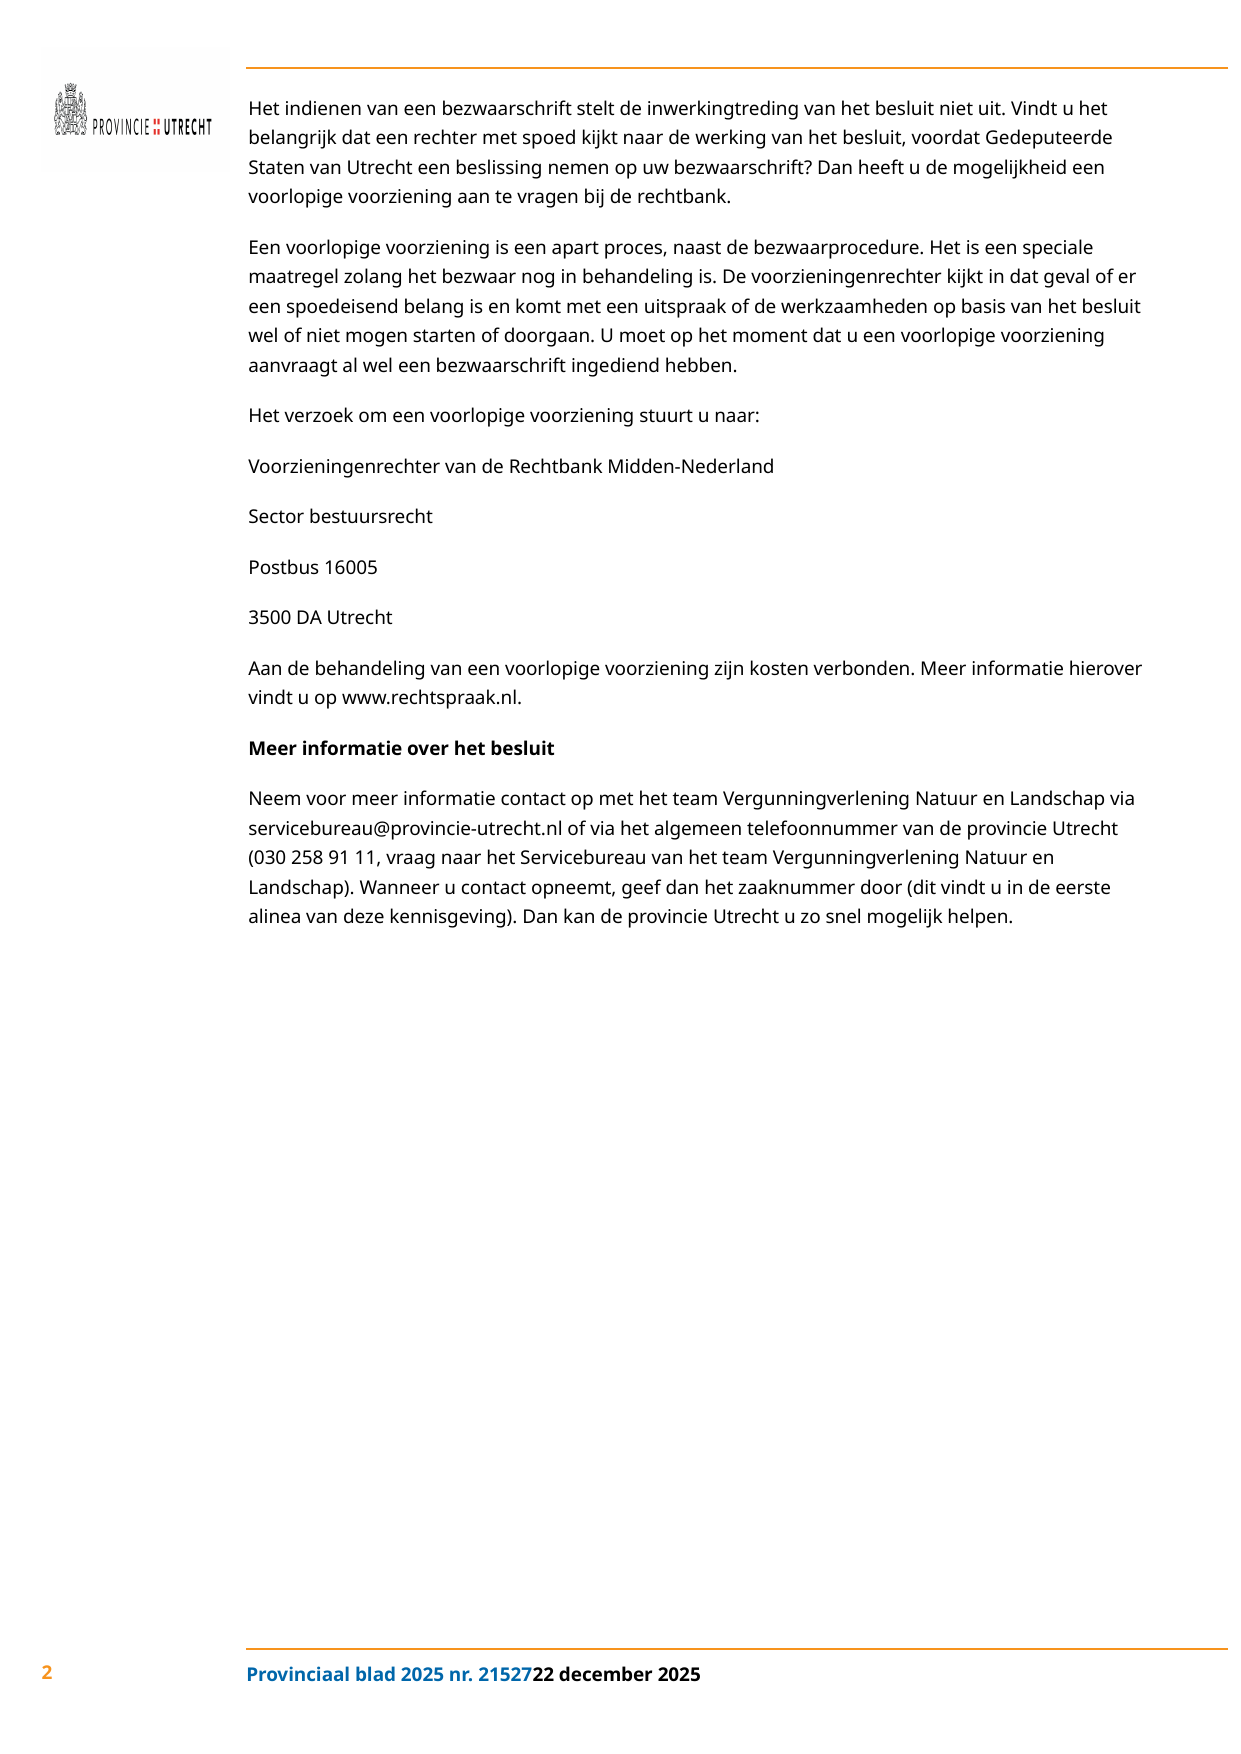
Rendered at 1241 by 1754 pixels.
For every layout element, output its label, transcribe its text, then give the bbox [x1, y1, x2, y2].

text 3500 DA Utrecht [248, 604, 1152, 630]
picture [41, 47, 231, 172]
text Voorzieningenrechter van de Rechtbank Midden-Nederland [248, 453, 1152, 479]
text Het indienen van een bezwaarschrift stelt de inwerkingtreding van het besluit niet uit. Vindt u het belangrijk dat een rechter met spoed kijkt naar de werking van het besluit, voordat Gedeputeerde Staten van Utrecht een beslissing nemen op uw bezwaarschrift? Dan heeft u de mogelijkheid een voorlopige voorziening aan te vragen bij de rechtbank. [248, 95, 1152, 209]
text Het verzoek om een voorlopige voorziening stuurt u naar: [248, 403, 1152, 428]
text Meer informatie over het besluit [248, 735, 1152, 761]
text Postbus 16005 [248, 554, 1152, 580]
text Neem voor meer informatie contact op met het team Vergunningverlening Natuur en Landschap via servicebureau@provincie-utrecht.nl of via het algemeen telefoonnummer van de provincie Utrecht (030 258 91 11, vraag naar het Servicebureau van het team Vergunningverlening Natuur en Landschap). Wanneer u contact opneemt, geef dan het zaaknummer door (dit vindt u in de eerste alinea van deze kennisgeving). Dan kan de provincie Utrecht u zo snel mogelijk helpen. [248, 785, 1152, 929]
text Sector bestuursrecht [248, 503, 1152, 529]
text Een voorlopige voorziening is een apart proces, naast de bezwaarprocedure. Het is een speciale maatregel zolang het bezwaar nog in behandeling is. De voorzieningenrechter kijkt in dat geval of er een spoedeisend belang is en komt met een uitspraak of de werkzaamheden op basis van het besluit wel of niet mogen starten of doorgaan. U moet op het moment dat u een voorlopige voorziening aanvraagt al wel een bezwaarschrift ingediend hebben. [248, 234, 1152, 378]
text Aan de behandeling van een voorlopige voorziening zijn kosten verbonden. Meer informatie hierover vindt u op www.rechtspraak.nl. [248, 655, 1152, 710]
